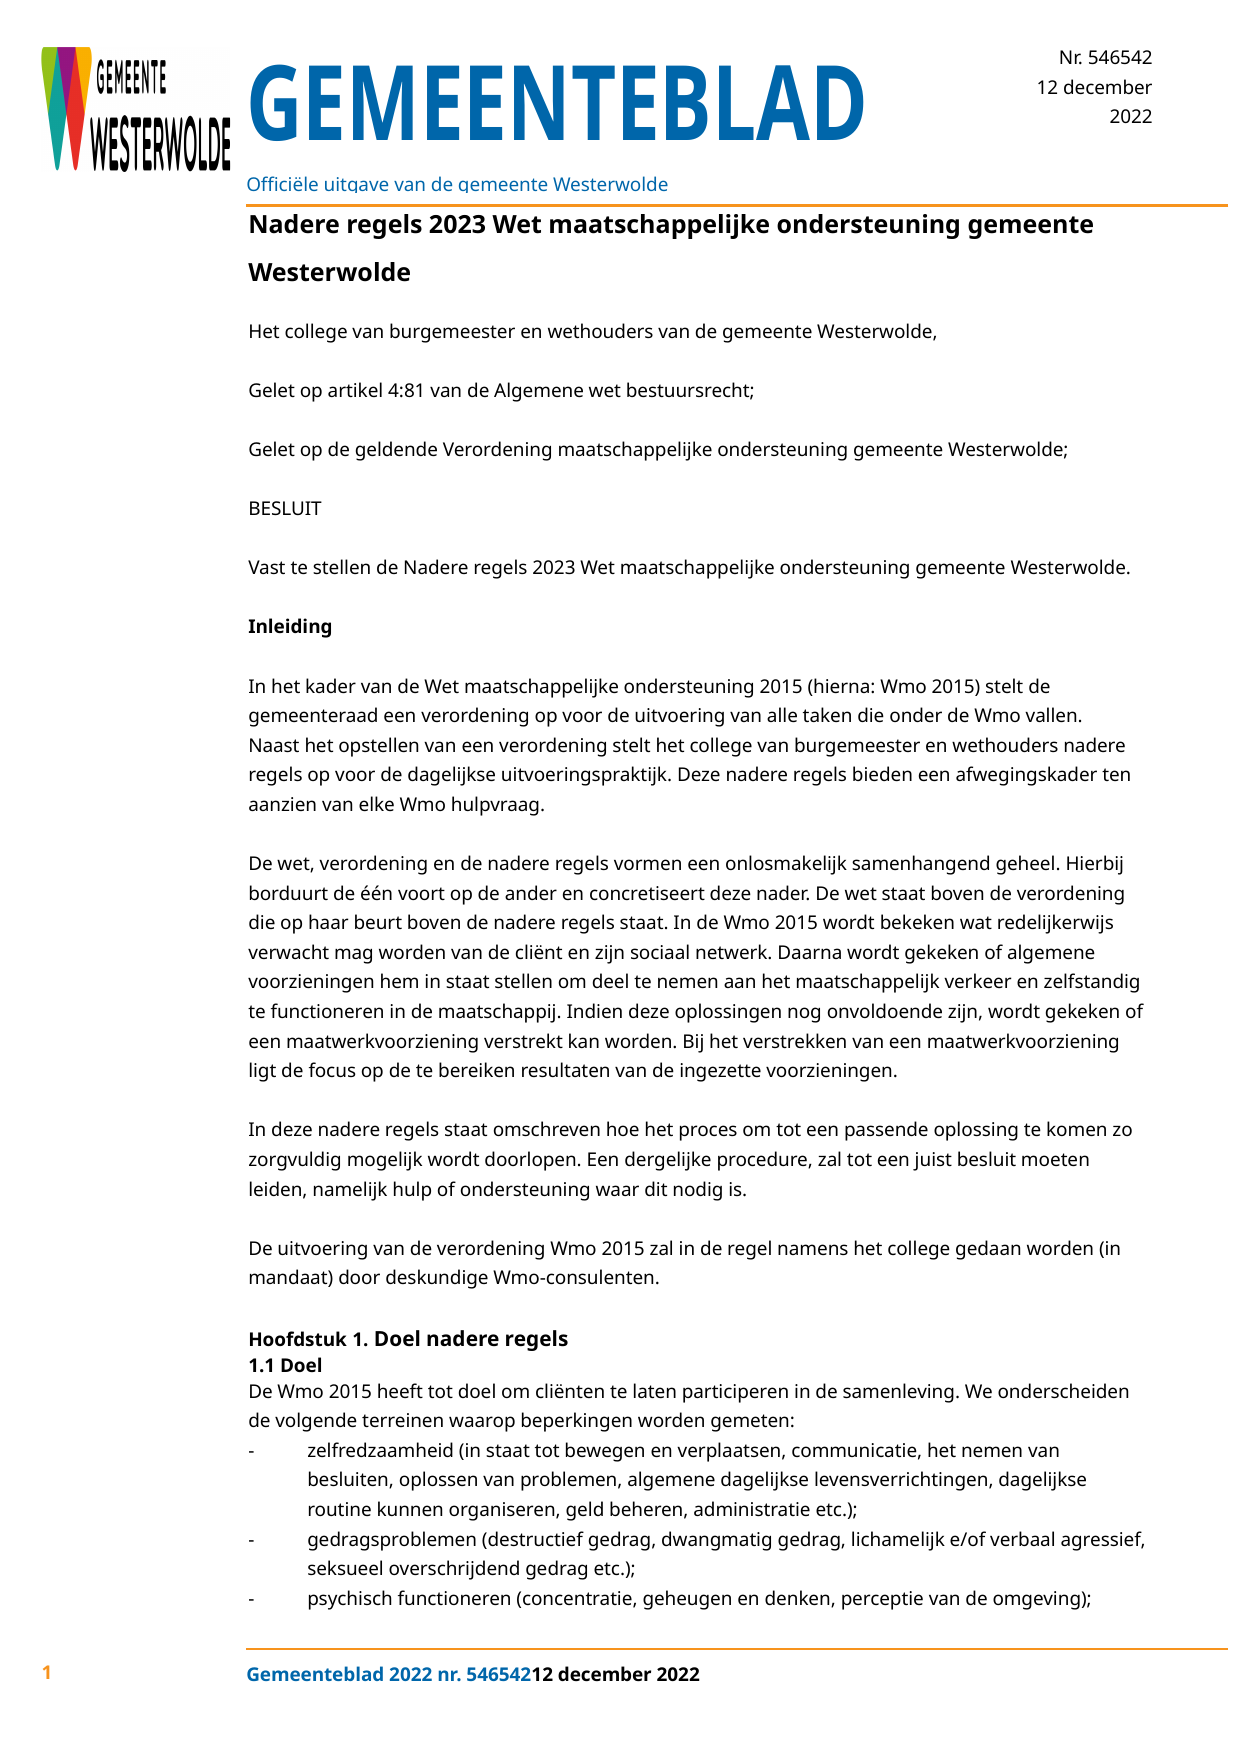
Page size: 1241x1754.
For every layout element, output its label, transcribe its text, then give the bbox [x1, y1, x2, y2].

text De uitvoering van de verordening Wmo 2015 zal in de regel namens het college gedaan worden (in mandaat) door deskundige Wmo-consulenten. [248, 1235, 1152, 1290]
list zelfredzaamheid (in staat tot bewegen en verplaatsen, communicatie, het nemen van besluiten, oplossen van problemen, algemene dagelijkse levensverrichtingen, dagelijkse routine kunnen organiseren, geld beheren, administratie etc.); [248, 1437, 1152, 1522]
text Gelet op de geldende Verordening maatschappelijke ondersteuning gemeente Westerwolde; [248, 436, 1152, 462]
text Gelet op artikel 4:81 van de Algemene wet bestuursrecht; [248, 377, 1152, 403]
text 1.1 Doel [248, 1352, 1152, 1378]
text De wet, verordening en de nadere regels vormen een onlosmakelijk samenhangend geheel. Hierbij borduurt de één voort op de ander en concretiseert deze nader. De wet staat boven de verordening die op haar beurt boven de nadere regels staat. In de Wmo 2015 wordt bekeken wat redelijkerwijs verwacht mag worden van de cliënt en zijn sociaal netwerk. Daarna wordt gekeken of algemene voorzieningen hem in staat stellen om deel te nemen aan het maatschappelijk verkeer en zelfstandig te functioneren in de maatschappij. Indien deze oplossingen nog onvoldoende zijn, wordt gekeken of een maatwerkvoorziening verstrekt kan worden. Bij het verstrekken van een maatwerkvoorziening ligt de focus op de te bereiken resultaten van de ingezette voorzieningen. [248, 850, 1152, 1083]
text Inleiding [248, 614, 1152, 639]
text In het kader van de Wet maatschappelijke ondersteuning 2015 (hierna: Wmo 2015) stelt de gemeenteraad een verordening op voor de uitvoering van alle taken die onder de Wmo vallen. [248, 673, 1152, 728]
list psychisch functioneren (concentratie, geheugen en denken, perceptie van de omgeving); [248, 1585, 1152, 1611]
text Naast het opstellen van een verordening stelt het college van burgemeester en wethouders nadere regels op voor de dagelijkse uitvoeringspraktijk. Deze nadere regels bieden een afwegingskader ten aanzien van elke Wmo hulpvraag. [248, 732, 1152, 817]
text Het college van burgemeester en wethouders van de gemeente Westerwolde, [248, 318, 1152, 344]
text De Wmo 2015 heeft tot doel om cliënten te laten participeren in de samenleving. We onderscheiden de volgende terreinen waarop beperkingen worden gemeten: [248, 1378, 1152, 1433]
picture [41, 47, 231, 172]
list gedragsproblemen (destructief gedrag, dwangmatig gedrag, lichamelijk e/of verbaal agressief, seksueel overschrijdend gedrag etc.); [248, 1526, 1152, 1581]
text Vast te stellen de Nadere regels 2023 Wet maatschappelijke ondersteuning gemeente Westerwolde. [248, 554, 1152, 580]
text Nadere regels 2023 Wet maatschappelijke ondersteuning gemeente Westerwolde [248, 207, 1152, 288]
text BESLUIT [248, 495, 1152, 521]
text Hoofdstuk 1. Doel nadere regels [248, 1324, 1152, 1352]
text In deze nadere regels staat omschreven hoe het proces om tot een passende oplossing te komen zo zorgvuldig mogelijk wordt doorlopen. Een dergelijke procedure, zal tot een juist besluit moeten leiden, namelijk hulp of ondersteuning waar dit nodig is. [248, 1117, 1152, 1202]
